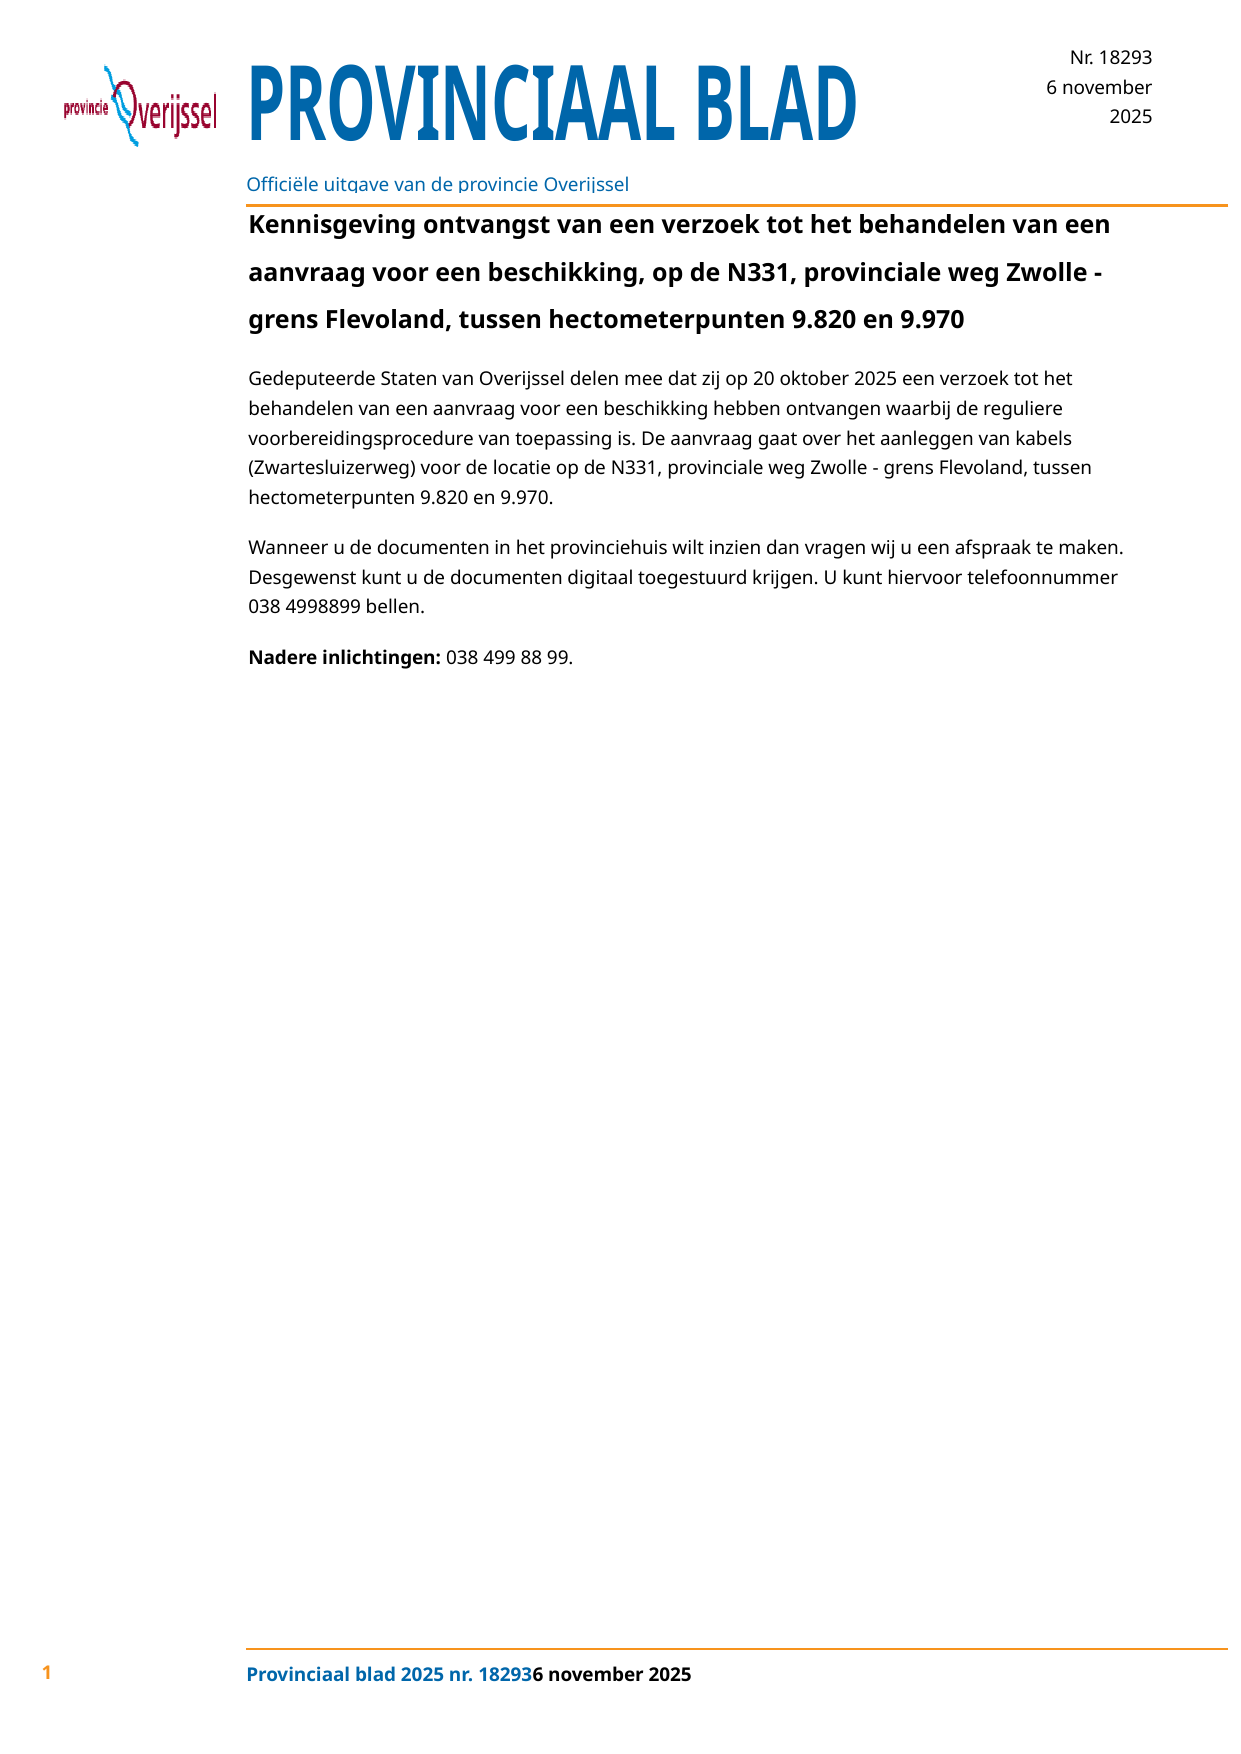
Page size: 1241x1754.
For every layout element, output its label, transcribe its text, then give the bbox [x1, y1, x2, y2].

text Nadere inlichtingen: 038 499 88 99. [248, 644, 1152, 669]
picture [41, 47, 231, 172]
text Kennisgeving ontvangst van een verzoek tot het behandelen van een aanvraag voor een beschikking, op de N331, provinciale weg Zwolle - grens Flevoland, tussen hectometerpunten 9.820 en 9.970 [248, 207, 1152, 336]
text Wanneer u de documenten in het provinciehuis wilt inzien dan vragen wij u een afspraak te maken. Desgewenst kunt u de documenten digitaal toegestuurd krijgen. U kunt hiervoor telefoonnummer 038 4998899 bellen. [248, 534, 1152, 619]
text Gedeputeerde Staten van Overijssel delen mee dat zij op 20 oktober 2025 een verzoek tot het behandelen van een aanvraag voor een beschikking hebben ontvangen waarbij de reguliere voorbereidingsprocedure van toepassing is. De aanvraag gaat over het aanleggen van kabels (Zwartesluizerweg) voor de locatie op de N331, provinciale weg Zwolle - grens Flevoland, tussen hectometerpunten 9.820 en 9.970. [248, 366, 1152, 509]
